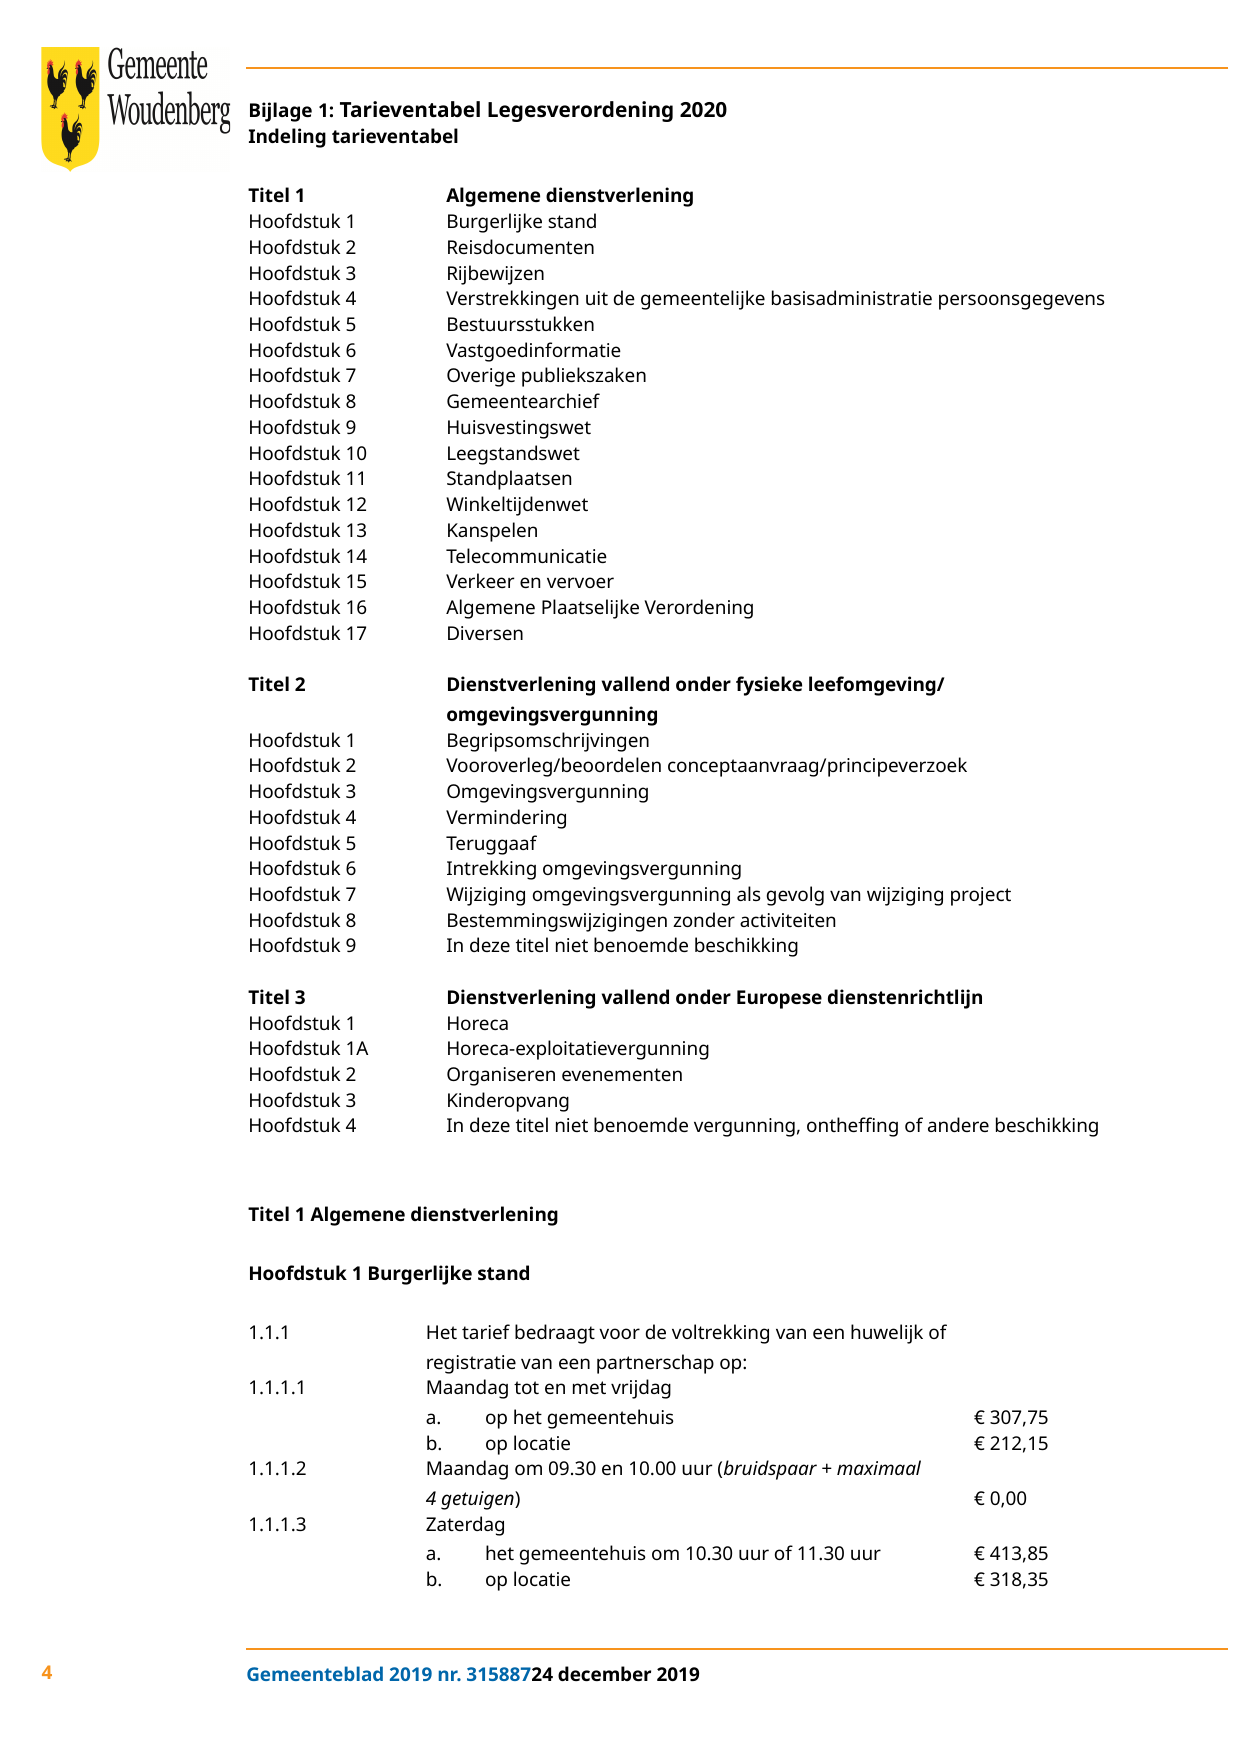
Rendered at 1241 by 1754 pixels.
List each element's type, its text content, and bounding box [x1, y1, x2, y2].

table_cell Titel 2 [248, 671, 446, 727]
table_cell [446, 958, 1152, 984]
table_cell Verstrekkingen uit de gemeentelijke basisadministratie persoonsgegevens [446, 286, 1152, 311]
table_cell Hoofdstuk 1 [248, 1010, 446, 1036]
table_cell Burgerlijke stand [446, 208, 1152, 234]
table_cell In deze titel niet benoemde vergunning, ontheffing of andere beschikking [446, 1113, 1152, 1138]
table_cell Hoofdstuk 4 [248, 1113, 446, 1138]
text Indeling tarieventabel [248, 123, 1152, 149]
table_cell Hoofdstuk 12 [248, 491, 446, 517]
table_cell € 307,75 [974, 1375, 1152, 1430]
table_cell Kinderopvang [446, 1087, 1152, 1113]
table_cell Hoofdstuk 9 [248, 414, 446, 440]
table_cell Horeca [446, 1010, 1152, 1036]
table_cell Bestemmingswijzigingen zonder activiteiten [446, 907, 1152, 933]
table_cell Telecommunicatie [446, 543, 1152, 568]
table_cell Teruggaaf [446, 830, 1152, 855]
table_cell Rijbewijzen [446, 260, 1152, 286]
table_cell op locatie [426, 1430, 974, 1456]
table_cell Algemene Plaatselijke Verordening [446, 594, 1152, 620]
table_cell Diversen [446, 620, 1152, 646]
table_cell 1.1.1.3 [248, 1511, 426, 1566]
table_cell Hoofdstuk 2 [248, 234, 446, 260]
text Bijlage 1: Tarieventabel Legesverordening 2020 [248, 95, 1152, 123]
text Titel 1 Algemene dienstverlening [248, 1201, 1152, 1227]
table_cell Titel 3 [248, 984, 446, 1010]
table_cell Hoofdstuk 4 [248, 286, 446, 311]
table_cell Maandag tot en met vrijdag op het gemeentehuis [426, 1375, 974, 1430]
table_cell € 318,35 [974, 1566, 1152, 1592]
table_cell Hoofdstuk 13 [248, 517, 446, 543]
table_cell € 212,15 [974, 1430, 1152, 1456]
table_cell Hoofdstuk 3 [248, 778, 446, 804]
table_header [974, 1319, 1152, 1374]
table_cell Winkeltijdenwet [446, 491, 1152, 517]
table_cell Hoofdstuk 4 [248, 804, 446, 830]
table_cell Hoofdstuk 6 [248, 855, 446, 881]
table_cell Hoofdstuk 1 [248, 727, 446, 752]
table_cell Vermindering [446, 804, 1152, 830]
table_cell Reisdocumenten [446, 234, 1152, 260]
table_cell [446, 646, 1152, 671]
table_cell Standplaatsen [446, 466, 1152, 491]
table_cell Hoofdstuk 15 [248, 569, 446, 594]
table_cell Hoofdstuk 7 [248, 363, 446, 388]
table_cell Hoofdstuk 14 [248, 543, 446, 568]
table_cell Hoofdstuk 16 [248, 594, 446, 620]
table_cell € 0,00 [974, 1456, 1152, 1511]
table_cell Intrekking omgevingsvergunning [446, 855, 1152, 881]
table_cell Dienstverlening vallend onder Europese dienstenrichtlijn [446, 984, 1152, 1010]
table_cell [248, 1430, 426, 1456]
table_cell Zaterdag het gemeentehuis om 10.30 uur of 11.30 uur [426, 1511, 974, 1566]
table_cell Hoofdstuk 10 [248, 440, 446, 466]
table_cell Vooroverleg/beoordelen conceptaanvraag/principeverzoek [446, 753, 1152, 778]
table_cell Hoofdstuk 1 [248, 208, 446, 234]
table_cell Bestuursstukken [446, 311, 1152, 337]
table_cell Kanspelen [446, 517, 1152, 543]
table_cell Leegstandswet [446, 440, 1152, 466]
table_cell [248, 1566, 426, 1592]
table_cell Hoofdstuk 7 [248, 881, 446, 907]
table_cell Hoofdstuk 9 [248, 933, 446, 958]
table_cell Huisvestingswet [446, 414, 1152, 440]
table_cell Wijziging omgevingsvergunning als gevolg van wijziging project [446, 881, 1152, 907]
table_cell Hoofdstuk 3 [248, 1087, 446, 1113]
table_cell Gemeentearchief [446, 389, 1152, 414]
table_cell Hoofdstuk 2 [248, 1061, 446, 1087]
table_cell Begripsomschrijvingen [446, 727, 1152, 752]
table_header 1.1.1 [248, 1319, 426, 1374]
table_cell Hoofdstuk 8 [248, 907, 446, 933]
table_cell Hoofdstuk 11 [248, 466, 446, 491]
table_cell Vastgoedinformatie [446, 337, 1152, 363]
table_cell Hoofdstuk 17 [248, 620, 446, 646]
table_cell Hoofdstuk 8 [248, 389, 446, 414]
table_cell Horeca-exploitatievergunning [446, 1036, 1152, 1061]
table_cell € 413,85 [974, 1511, 1152, 1566]
table_header Het tarief bedraagt voor de voltrekking van een huwelijk of registratie van een partnerschap op: [426, 1319, 974, 1374]
table_cell [248, 646, 446, 671]
table_cell Hoofdstuk 6 [248, 337, 446, 363]
table_cell Organiseren evenementen [446, 1061, 1152, 1087]
table_header Titel 1 [248, 183, 446, 208]
text Hoofdstuk 1 Burgerlijke stand [248, 1260, 1152, 1286]
table_cell Dienstverlening vallend onder fysieke leefomgeving/ omgevingsvergunning [446, 671, 1152, 727]
table_cell Overige publiekszaken [446, 363, 1152, 388]
table_cell Hoofdstuk 5 [248, 830, 446, 855]
table_header Algemene dienstverlening [446, 183, 1152, 208]
picture [41, 47, 231, 172]
table_cell Maandag om 09.30 en 10.00 uur (bruidspaar + maximaal 4 getuigen) [426, 1456, 974, 1511]
table_cell [248, 958, 446, 984]
table_cell Hoofdstuk 5 [248, 311, 446, 337]
table_cell In deze titel niet benoemde beschikking [446, 933, 1152, 958]
table_cell 1.1.1.2 [248, 1456, 426, 1511]
table_cell Hoofdstuk 2 [248, 753, 446, 778]
table_cell Hoofdstuk 3 [248, 260, 446, 286]
table_cell 1.1.1.1 [248, 1375, 426, 1430]
table_cell Hoofdstuk 1A [248, 1036, 446, 1061]
table_cell op locatie [426, 1566, 974, 1592]
table_cell Verkeer en vervoer [446, 569, 1152, 594]
table_cell Omgevingsvergunning [446, 778, 1152, 804]
